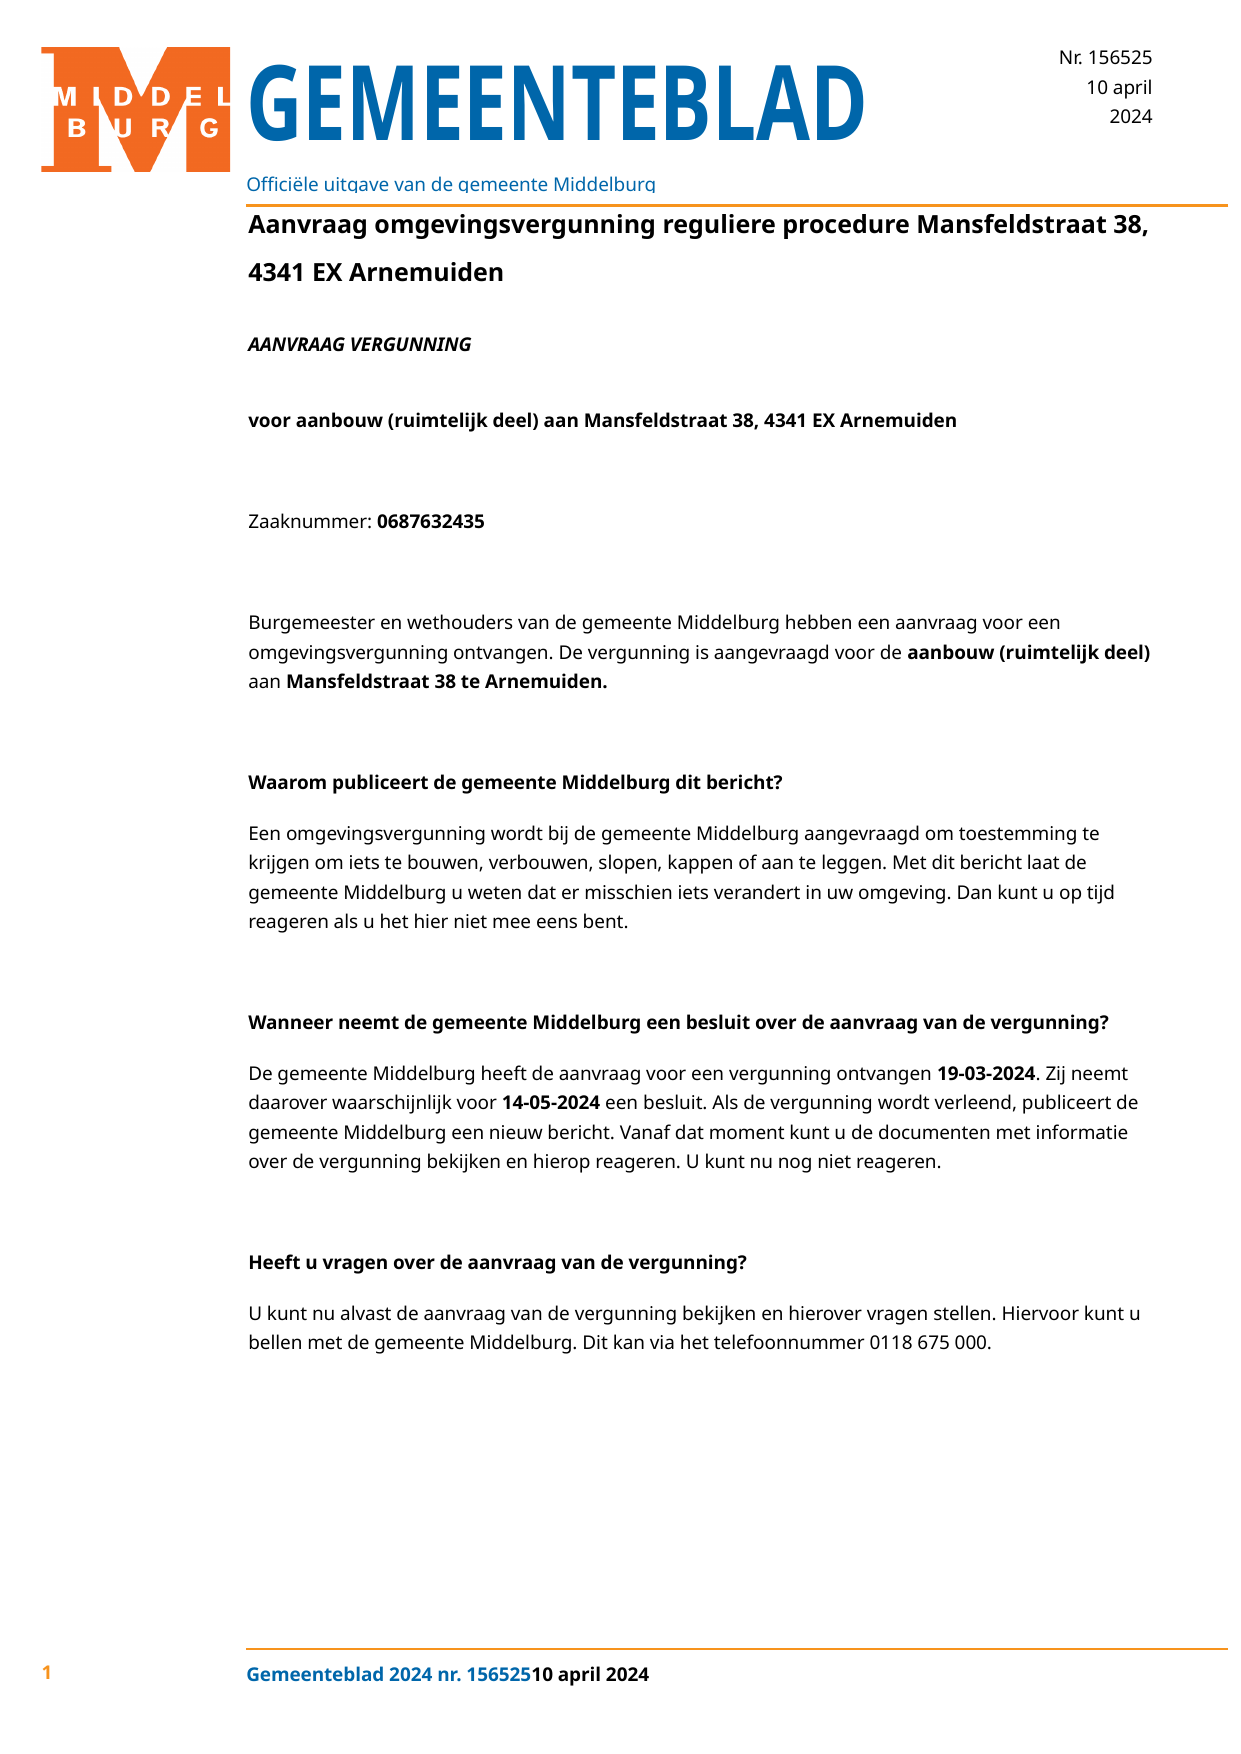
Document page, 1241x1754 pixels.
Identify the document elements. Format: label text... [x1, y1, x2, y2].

text Heeft u vragen over de aanvraag van de vergunning? [248, 1249, 1152, 1275]
text Een omgevingsvergunning wordt bij de gemeente Middelburg aangevraagd om toestemming te krijgen om iets te bouwen, verbouwen, slopen, kappen of aan te leggen. Met dit bericht laat de gemeente Middelburg u weten dat er misschien iets verandert in uw omgeving. Dan kunt u op tijd reageren als u het hier niet mee eens bent. [248, 820, 1152, 934]
text U kunt nu alvast de aanvraag van de vergunning bekijken en hierover vragen stellen. Hiervoor kunt u bellen met de gemeente Middelburg. Dit kan via het telefoonnummer 0118 675 000. [248, 1300, 1152, 1355]
text AANVRAAG VERGUNNING [248, 331, 1152, 357]
picture [41, 47, 231, 172]
text Aanvraag omgevingsvergunning reguliere procedure Mansfeldstraat 38, 4341 EX Arnemuiden [248, 207, 1152, 288]
text Waarom publiceert de gemeente Middelburg dit bericht? [248, 769, 1152, 795]
text Zaaknummer: 0687632435 [248, 508, 1152, 534]
text voor aanbouw (ruimtelijk deel) aan Mansfeldstraat 38, 4341 EX Arnemuiden [248, 408, 1152, 433]
text Burgemeester en wethouders van de gemeente Middelburg hebben een aanvraag voor een omgevingsvergunning ontvangen. De vergunning is aangevraagd voor de aanbouw (ruimtelijk deel) aan Mansfeldstraat 38 te Arnemuiden. [248, 609, 1152, 694]
text De gemeente Middelburg heeft de aanvraag voor een vergunning ontvangen 19-03-2024. Zij neemt daarover waarschijnlijk voor 14-05-2024 een besluit. Als de vergunning wordt verleend, publiceert de gemeente Middelburg een nieuw bericht. Vanaf dat moment kunt u de documenten met informatie over de vergunning bekijken en hierop reageren. U kunt nu nog niet reageren. [248, 1060, 1152, 1174]
text Wanneer neemt de gemeente Middelburg een besluit over de aanvraag van de vergunning? [248, 1009, 1152, 1035]
